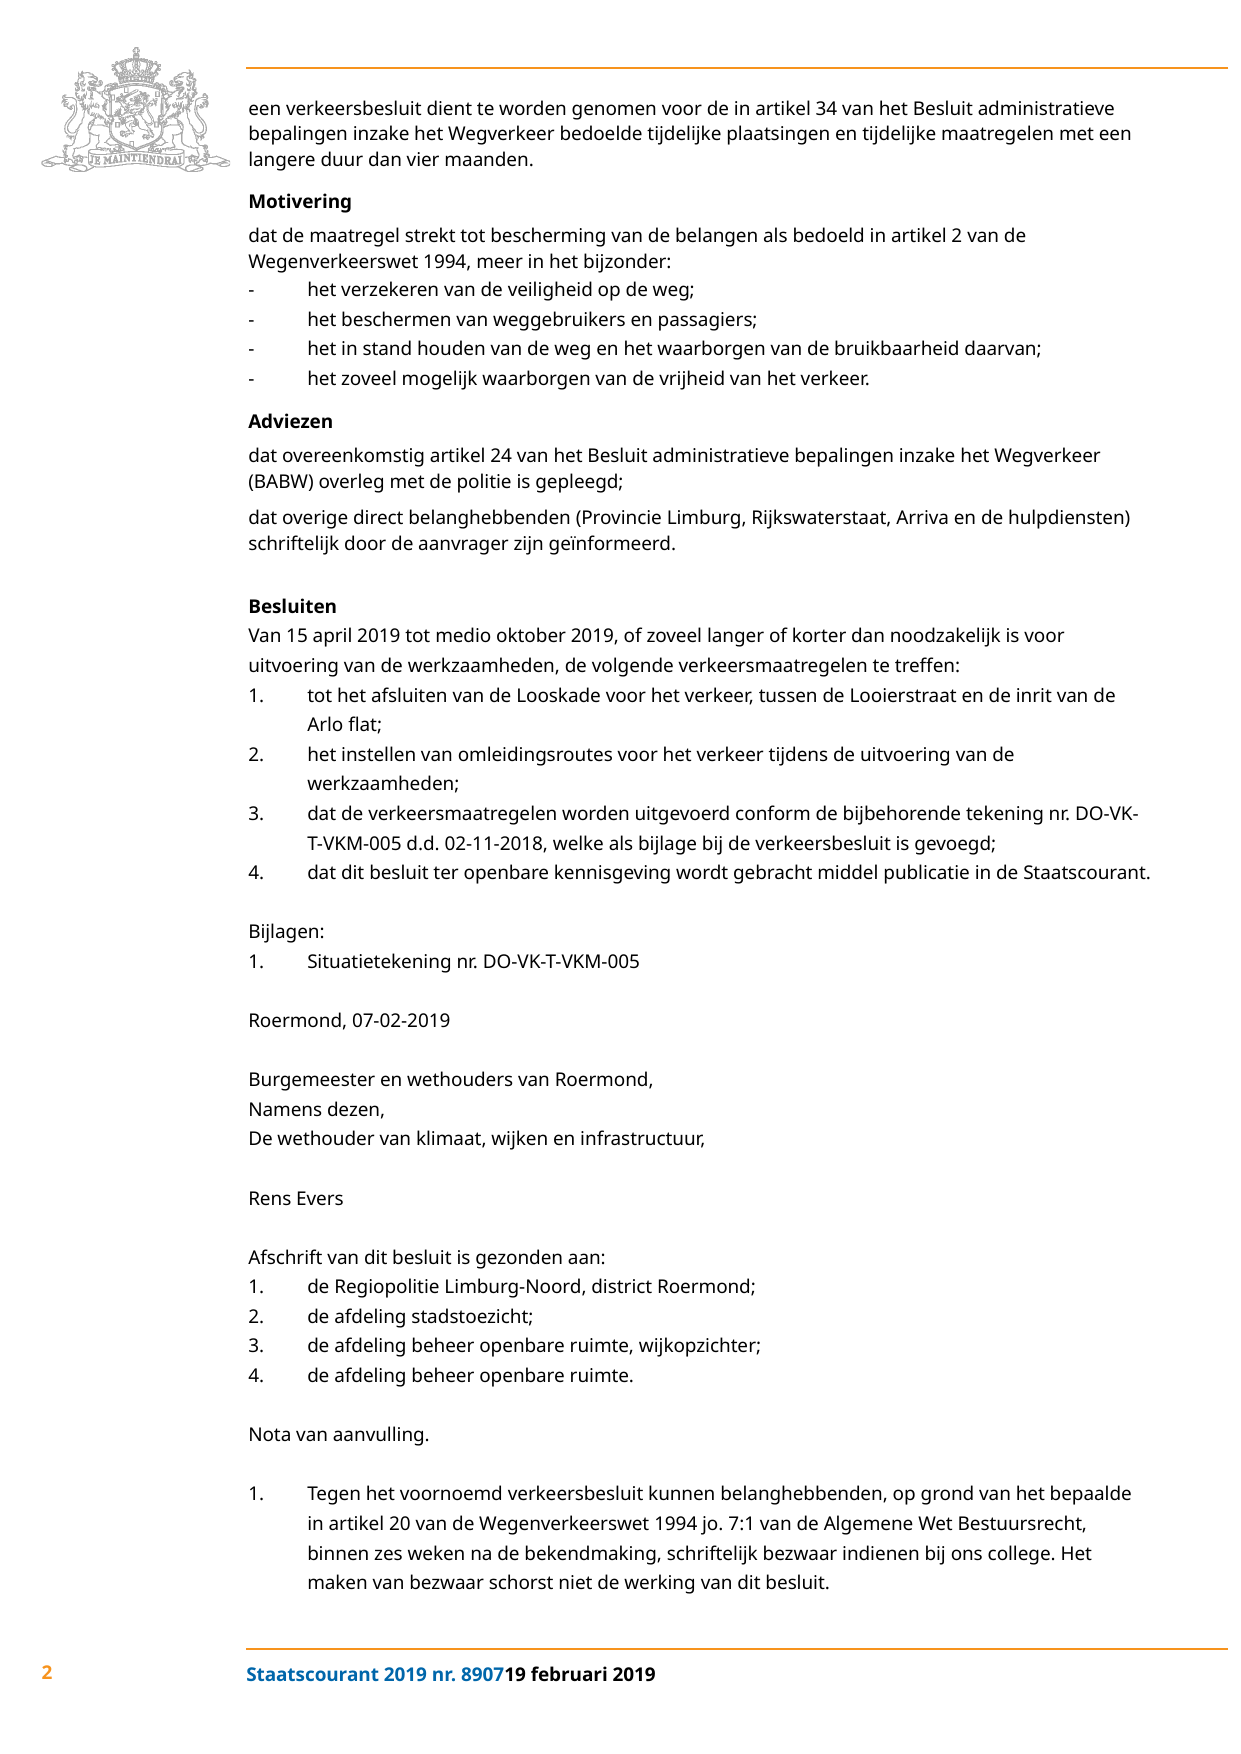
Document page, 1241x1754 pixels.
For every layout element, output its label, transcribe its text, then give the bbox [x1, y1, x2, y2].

list tot het afsluiten van de Looskade voor het verkeer, tussen de Looierstraat en de inrit van de Arlo flat; [248, 682, 1152, 737]
text dat de maatregel strekt tot bescherming van de belangen als bedoeld in artikel 2 van de Wegenverkeerswet 1994, meer in het bijzonder: [248, 222, 1152, 274]
list het beschermen van weggebruikers en passagiers; [248, 306, 1152, 332]
text Namens dezen, [248, 1096, 1152, 1122]
list dat dit besluit ter openbare kennisgeving wordt gebracht middel publicatie in de Staatscourant. [248, 859, 1152, 885]
list het in stand houden van de weg en het waarborgen van de bruikbaarheid daarvan; [248, 335, 1152, 361]
list het verzekeren van de veiligheid op de weg; [248, 276, 1152, 302]
text dat overige direct belanghebbenden (Provincie Limburg, Rijkswaterstaat, Arriva en de hulpdiensten) schriftelijk door de aanvrager zijn geïnformeerd. [248, 504, 1152, 556]
list het zoveel mogelijk waarborgen van de vrijheid van het verkeer. [248, 365, 1152, 391]
text Van 15 april 2019 tot medio oktober 2019, of zoveel langer of korter dan noodzakelijk is voor uitvoering van de werkzaamheden, de volgende verkeersmaatregelen te treffen: [248, 623, 1152, 678]
list de afdeling beheer openbare ruimte. [248, 1362, 1152, 1388]
text Afschrift van dit besluit is gezonden aan: [248, 1244, 1152, 1269]
text Roermond, 07-02-2019 [248, 1007, 1152, 1033]
list de afdeling beheer openbare ruimte, wijkopzichter; [248, 1333, 1152, 1358]
picture [41, 47, 231, 172]
list de afdeling stadstoezicht; [248, 1303, 1152, 1329]
list Situatietekening nr. DO-VK-T-VKM-005 [248, 948, 1152, 974]
list dat de verkeersmaatregelen worden uitgevoerd conform de bijbehorende tekening nr. DO-VK-T-VKM-005 d.d. 02-11-2018, welke als bijlage bij de verkeersbesluit is gevoegd; [248, 800, 1152, 855]
list het instellen van omleidingsroutes voor het verkeer tijdens de uitvoering van de werkzaamheden; [248, 741, 1152, 796]
text een verkeersbesluit dient te worden genomen voor de in artikel 34 van het Besluit administratieve bepalingen inzake het Wegverkeer bedoelde tijdelijke plaatsingen en tijdelijke maatregelen met een langere duur dan vier maanden. [248, 95, 1152, 172]
text De wethouder van klimaat, wijken en infrastructuur, [248, 1126, 1152, 1151]
text Adviezen [248, 408, 1152, 434]
list Tegen het voornoemd verkeersbesluit kunnen belanghebbenden, op grond van het bepaalde in artikel 20 van de Wegenverkeerswet 1994 jo. 7:1 van de Algemene Wet Bestuursrecht, binnen zes weken na de bekendmaking, schriftelijk bezwaar indienen bij ons college. Het maken van bezwaar schorst niet de werking van dit besluit. [248, 1481, 1152, 1595]
list de Regiopolitie Limburg-Noord, district Roermond; [248, 1273, 1152, 1299]
text Motivering [248, 188, 1152, 214]
text Besluiten [248, 593, 1152, 619]
text Nota van aanvulling. [248, 1421, 1152, 1447]
text dat overeenkomstig artikel 24 van het Besluit administratieve bepalingen inzake het Wegverkeer (BABW) overleg met de politie is gepleegd; [248, 442, 1152, 494]
text Burgemeester en wethouders van Roermond, [248, 1066, 1152, 1092]
text Bijlagen: [248, 918, 1152, 944]
text Rens Evers [248, 1185, 1152, 1210]
